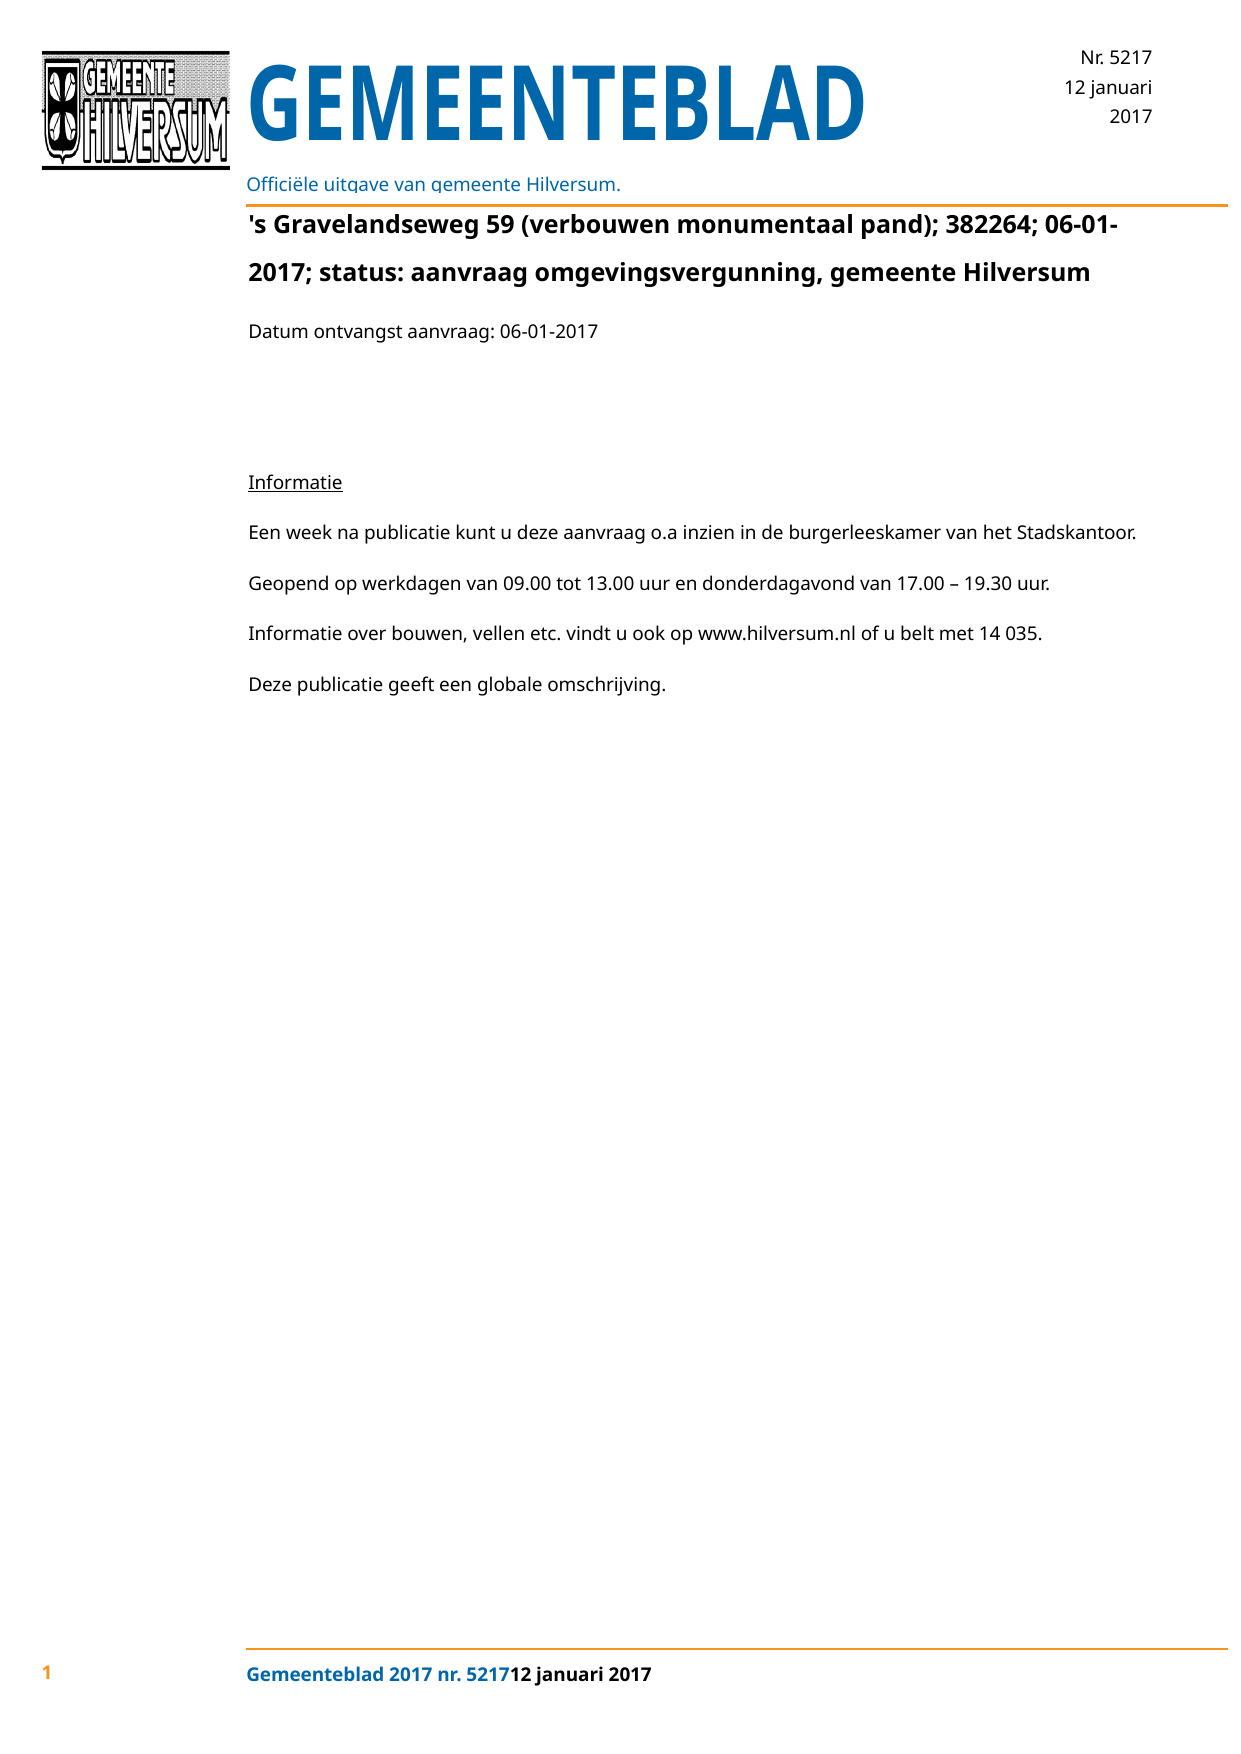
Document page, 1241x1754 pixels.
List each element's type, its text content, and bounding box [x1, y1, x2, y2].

text Informatie over bouwen, vellen etc. vindt u ook op www.hilversum.nl of u belt met 14 035. [248, 620, 1152, 646]
text Geopend op werkdagen van 09.00 tot 13.00 uur en donderdagavond van 17.00 – 19.30 uur. [248, 570, 1152, 596]
text Deze publicatie geeft een globale omschrijving. [248, 671, 1152, 697]
text 's Gravelandseweg 59 (verbouwen monumentaal pand); 382264; 06-01-2017; status: aanvraag omgevingsvergunning, gemeente Hilversum [248, 207, 1152, 288]
text Informatie [248, 469, 1152, 495]
text Datum ontvangst aanvraag: 06-01-2017 [248, 318, 1152, 344]
picture [41, 47, 231, 172]
text Een week na publicatie kunt u deze aanvraag o.a inzien in de burgerleeskamer van het Stadskantoor. [248, 519, 1152, 545]
